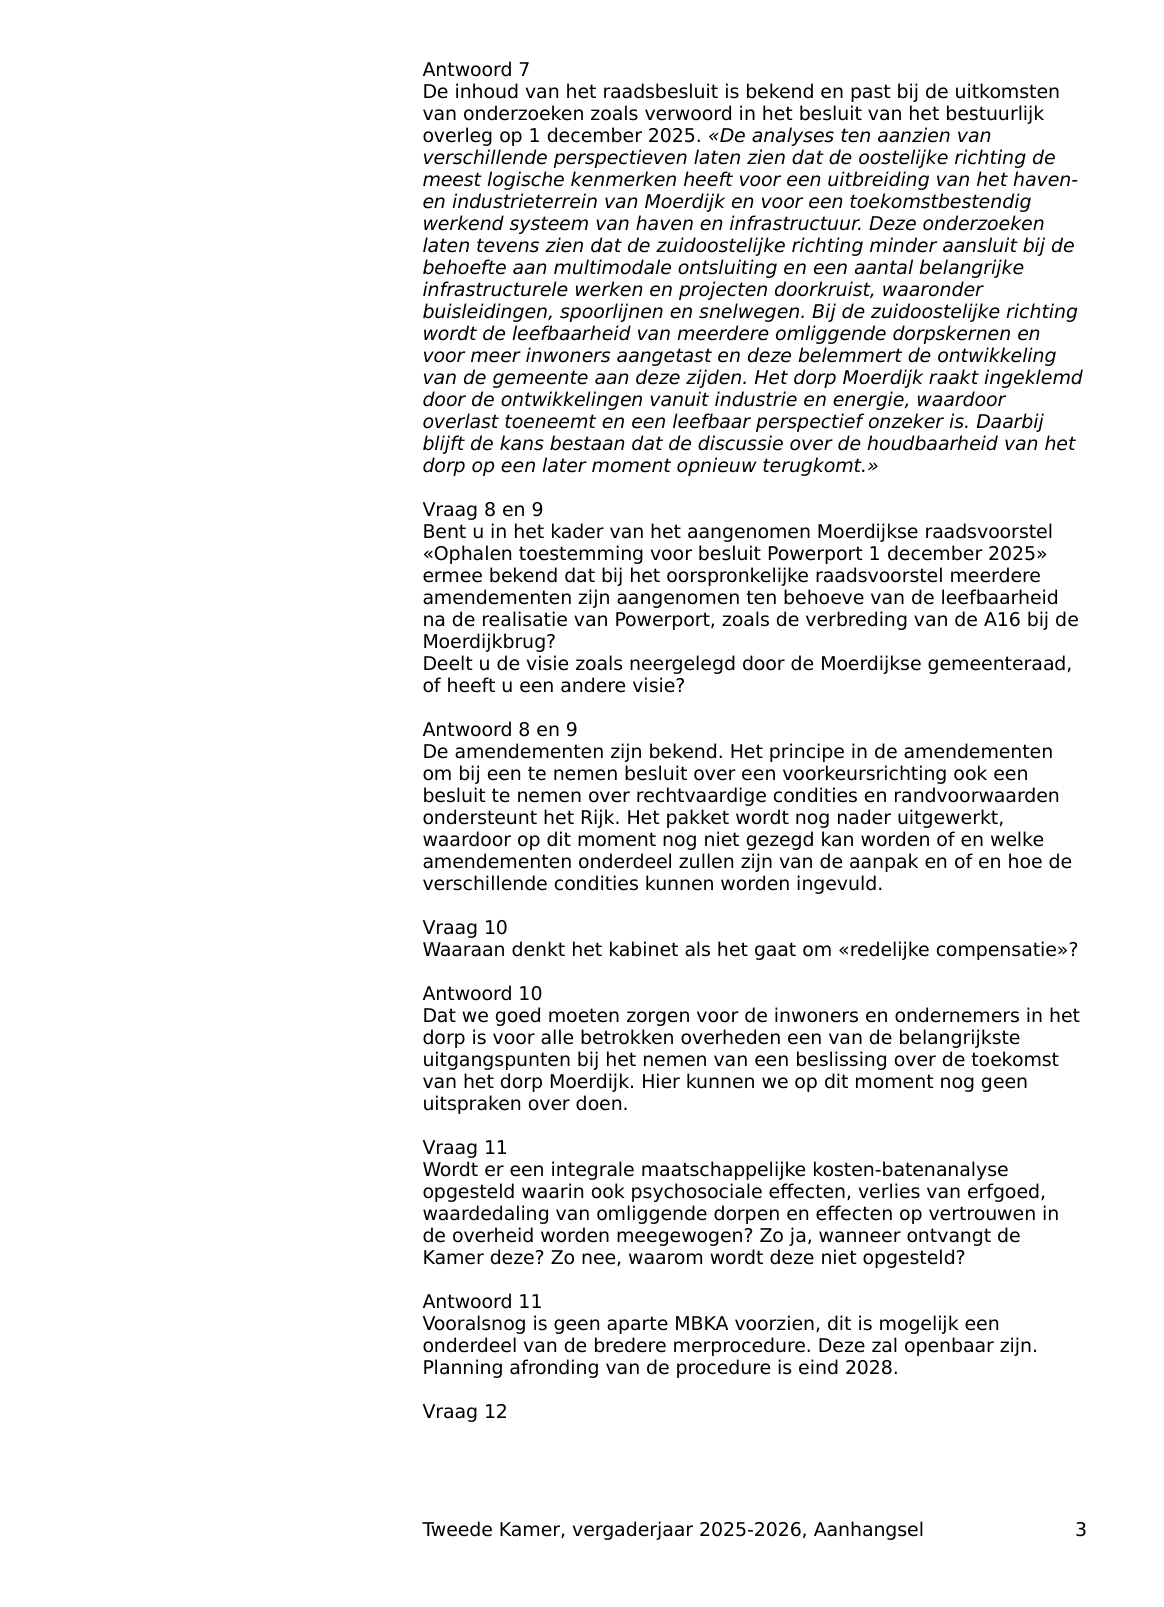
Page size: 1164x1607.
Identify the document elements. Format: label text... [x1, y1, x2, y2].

text Antwoord 11 [422, 1291, 1087, 1313]
text Vraag 8 en 9 [422, 499, 1087, 521]
text De amendementen zijn bekend. Het principe in de amendementen om bij een te nemen besluit over een voorkeursrichting ook een besluit te nemen over rechtvaardige condities en randvoorwaarden ondersteunt het Rijk. Het pakket wordt nog nader uitgewerkt, waardoor op dit moment nog niet gezegd kan worden of en welke amendementen onderdeel zullen zijn van de aanpak en of en hoe de verschillende condities kunnen worden ingevuld. [422, 741, 1087, 895]
text Antwoord 7 [422, 59, 1087, 81]
text Wordt er een integrale maatschappelijke kosten-batenanalyse opgesteld waarin ook psychosociale effecten, verlies van erfgoed, waardedaling van omliggende dorpen en effecten op vertrouwen in de overheid worden meegewogen? Zo ja, wanneer ontvangt de Kamer deze? Zo nee, waarom wordt deze niet opgesteld? [422, 1159, 1087, 1269]
text Vraag 11 [422, 1137, 1087, 1159]
text Antwoord 8 en 9 [422, 719, 1087, 741]
text Waaraan denkt het kabinet als het gaat om «redelijke compensatie»? [422, 939, 1087, 961]
text Deelt u de visie zoals neergelegd door de Moerdijkse gemeenteraad, of heeft u een andere visie? [422, 653, 1087, 697]
text Vraag 12 [422, 1401, 1087, 1423]
text Dat we goed moeten zorgen voor de inwoners en ondernemers in het dorp is voor alle betrokken overheden een van de belangrijkste uitgangspunten bij het nemen van een beslissing over de toekomst van het dorp Moerdijk. Hier kunnen we op dit moment nog geen uitspraken over doen. [422, 1005, 1087, 1115]
text De inhoud van het raadsbesluit is bekend en past bij de uitkomsten van onderzoeken zoals verwoord in het besluit van het bestuurlijk overleg op 1 december 2025. «De analyses ten aanzien van verschillende perspectieven laten zien dat de oostelijke richting de meest logische kenmerken heeft voor een uitbreiding van het haven- en industrieterrein van Moerdijk en voor een toekomstbestendig werkend systeem van haven en infrastructuur. Deze onderzoeken laten tevens zien dat de zuidoostelijke richting minder aansluit bij de behoefte aan multimodale ontsluiting en een aantal belangrijke infrastructurele werken en projecten doorkruist, waaronder buisleidingen, spoorlijnen en snelwegen. Bij de zuidoostelijke richting wordt de leefbaarheid van meerdere omliggende dorpskernen en voor meer inwoners aangetast en deze belemmert de ontwikkeling van de gemeente aan deze zijden. Het dorp Moerdijk raakt ingeklemd door de ontwikkelingen vanuit industrie en energie, waardoor overlast toeneemt en een leefbaar perspectief onzeker is. Daarbij blijft de kans bestaan dat de discussie over de houdbaarheid van het dorp op een later moment opnieuw terugkomt.» [422, 81, 1087, 477]
text Antwoord 10 [422, 983, 1087, 1005]
text Bent u in het kader van het aangenomen Moerdijkse raadsvoorstel «Ophalen toestemming voor besluit Powerport 1 december 2025» ermee bekend dat bij het oorspronkelijke raadsvoorstel meerdere amendementen zijn aangenomen ten behoeve van de leefbaarheid na de realisatie van Powerport, zoals de verbreding van de A16 bij de Moerdijkbrug? [422, 521, 1087, 653]
text Vooralsnog is geen aparte MBKA voorzien, dit is mogelijk een onderdeel van de bredere merprocedure. Deze zal openbaar zijn. Planning afronding van de procedure is eind 2028. [422, 1313, 1087, 1379]
text Vraag 10 [422, 917, 1087, 939]
